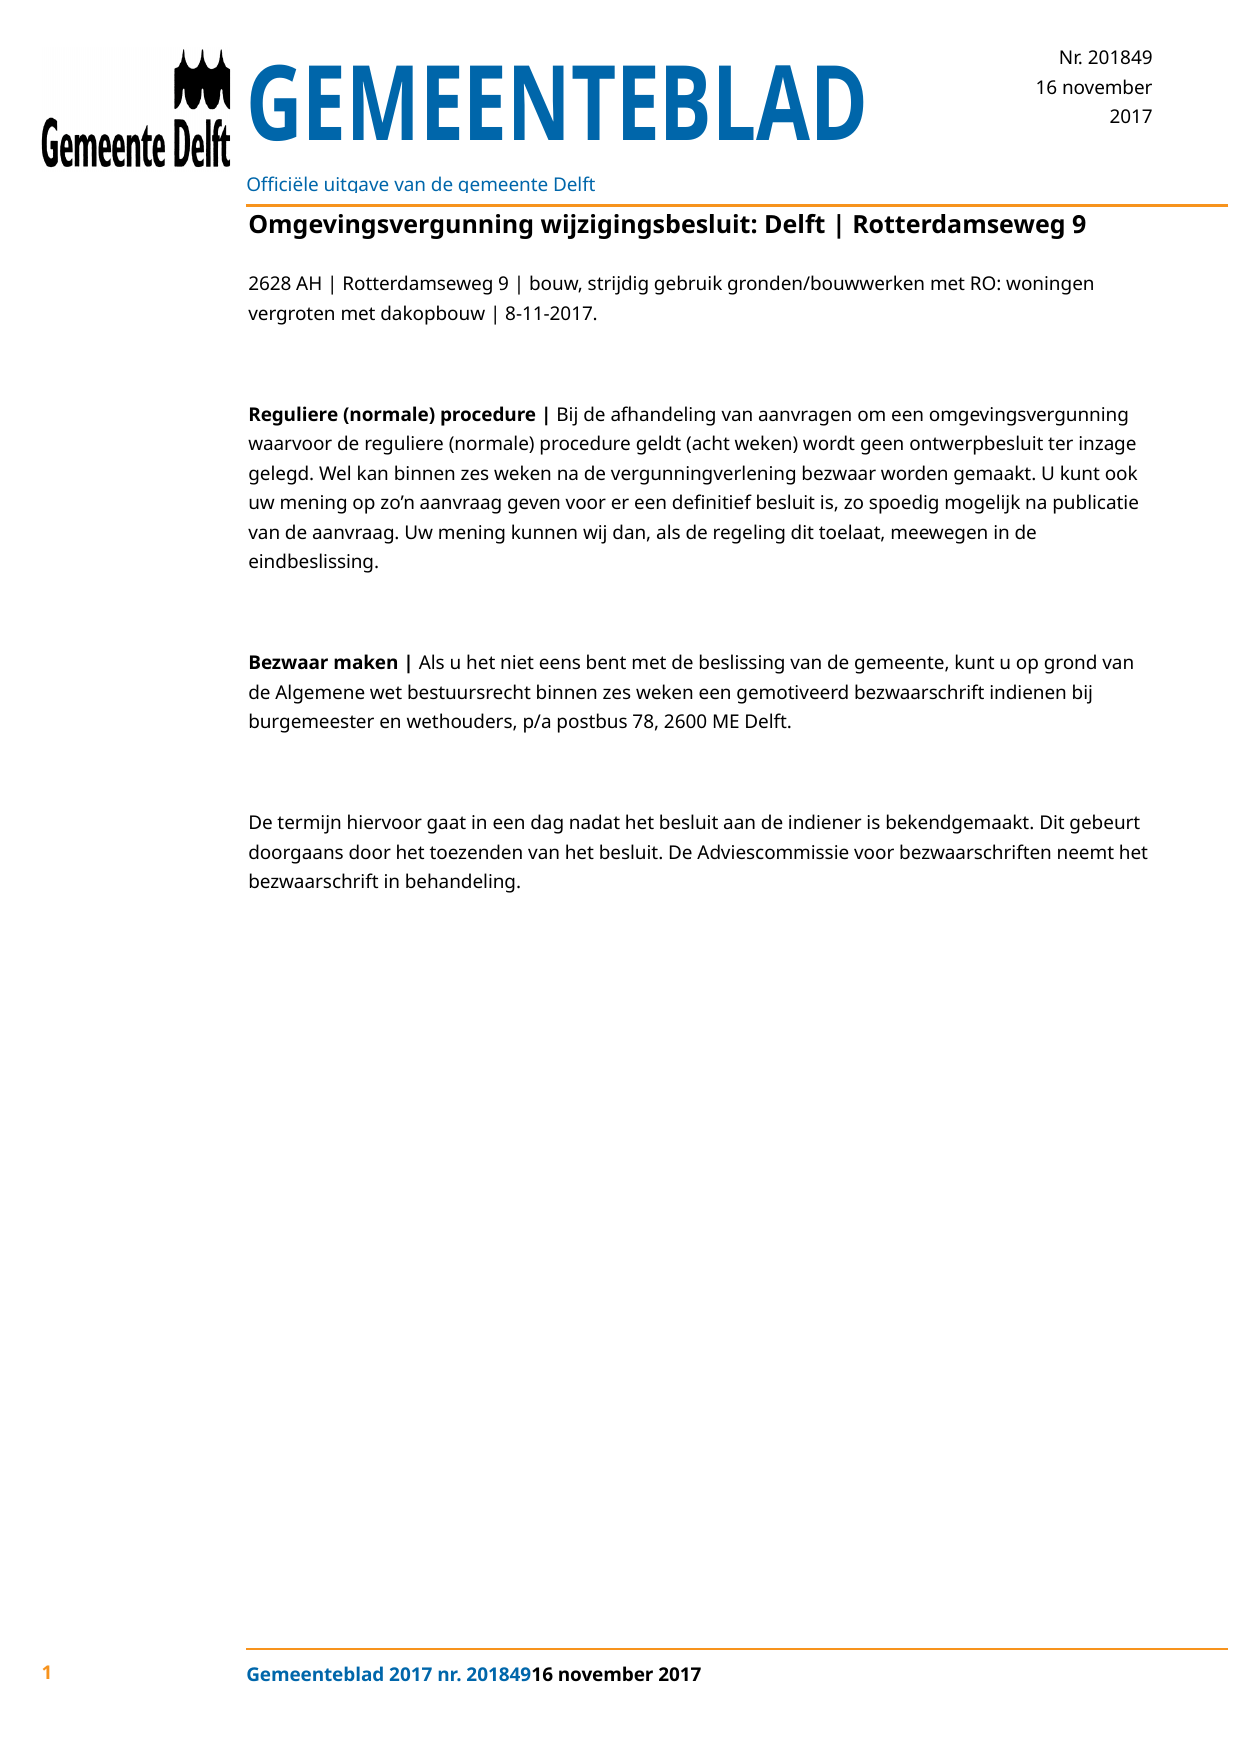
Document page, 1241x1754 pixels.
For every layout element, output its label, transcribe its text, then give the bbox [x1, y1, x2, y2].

text Reguliere (normale) procedure | Bij de afhandeling van aanvragen om een omgevingsvergunning waarvoor de reguliere (normale) procedure geldt (acht weken) wordt geen ontwerpbesluit ter inzage gelegd. Wel kan binnen zes weken na de vergunningverlening bezwaar worden gemaakt. U kunt ook uw mening op zo’n aanvraag geven voor er een definitief besluit is, zo spoedig mogelijk na publicatie van de aanvraag. Uw mening kunnen wij dan, als de regeling dit toelaat, meewegen in de eindbeslissing. [248, 401, 1152, 574]
text De termijn hiervoor gaat in een dag nadat het besluit aan de indiener is bekendgemaakt. Dit gebeurt doorgaans door het toezenden van het besluit. De Adviescommissie voor bezwaarschriften neemt het bezwaarschrift in behandeling. [248, 809, 1152, 894]
text Bezwaar maken | Als u het niet eens bent met de beslissing van de gemeente, kunt u op grond van de Algemene wet bestuursrecht binnen zes weken een gemotiveerd bezwaarschrift indienen bij burgemeester en wethouders, p/a postbus 78, 2600 ME Delft. [248, 649, 1152, 734]
text 2628 AH | Rotterdamseweg 9 | bouw, strijdig gebruik gronden/bouwwerken met RO: woningen vergroten met dakopbouw | 8-11-2017. [248, 270, 1152, 326]
text Omgevingsvergunning wijzigingsbesluit: Delft | Rotterdamseweg 9 [248, 207, 1152, 241]
picture [41, 47, 231, 172]
